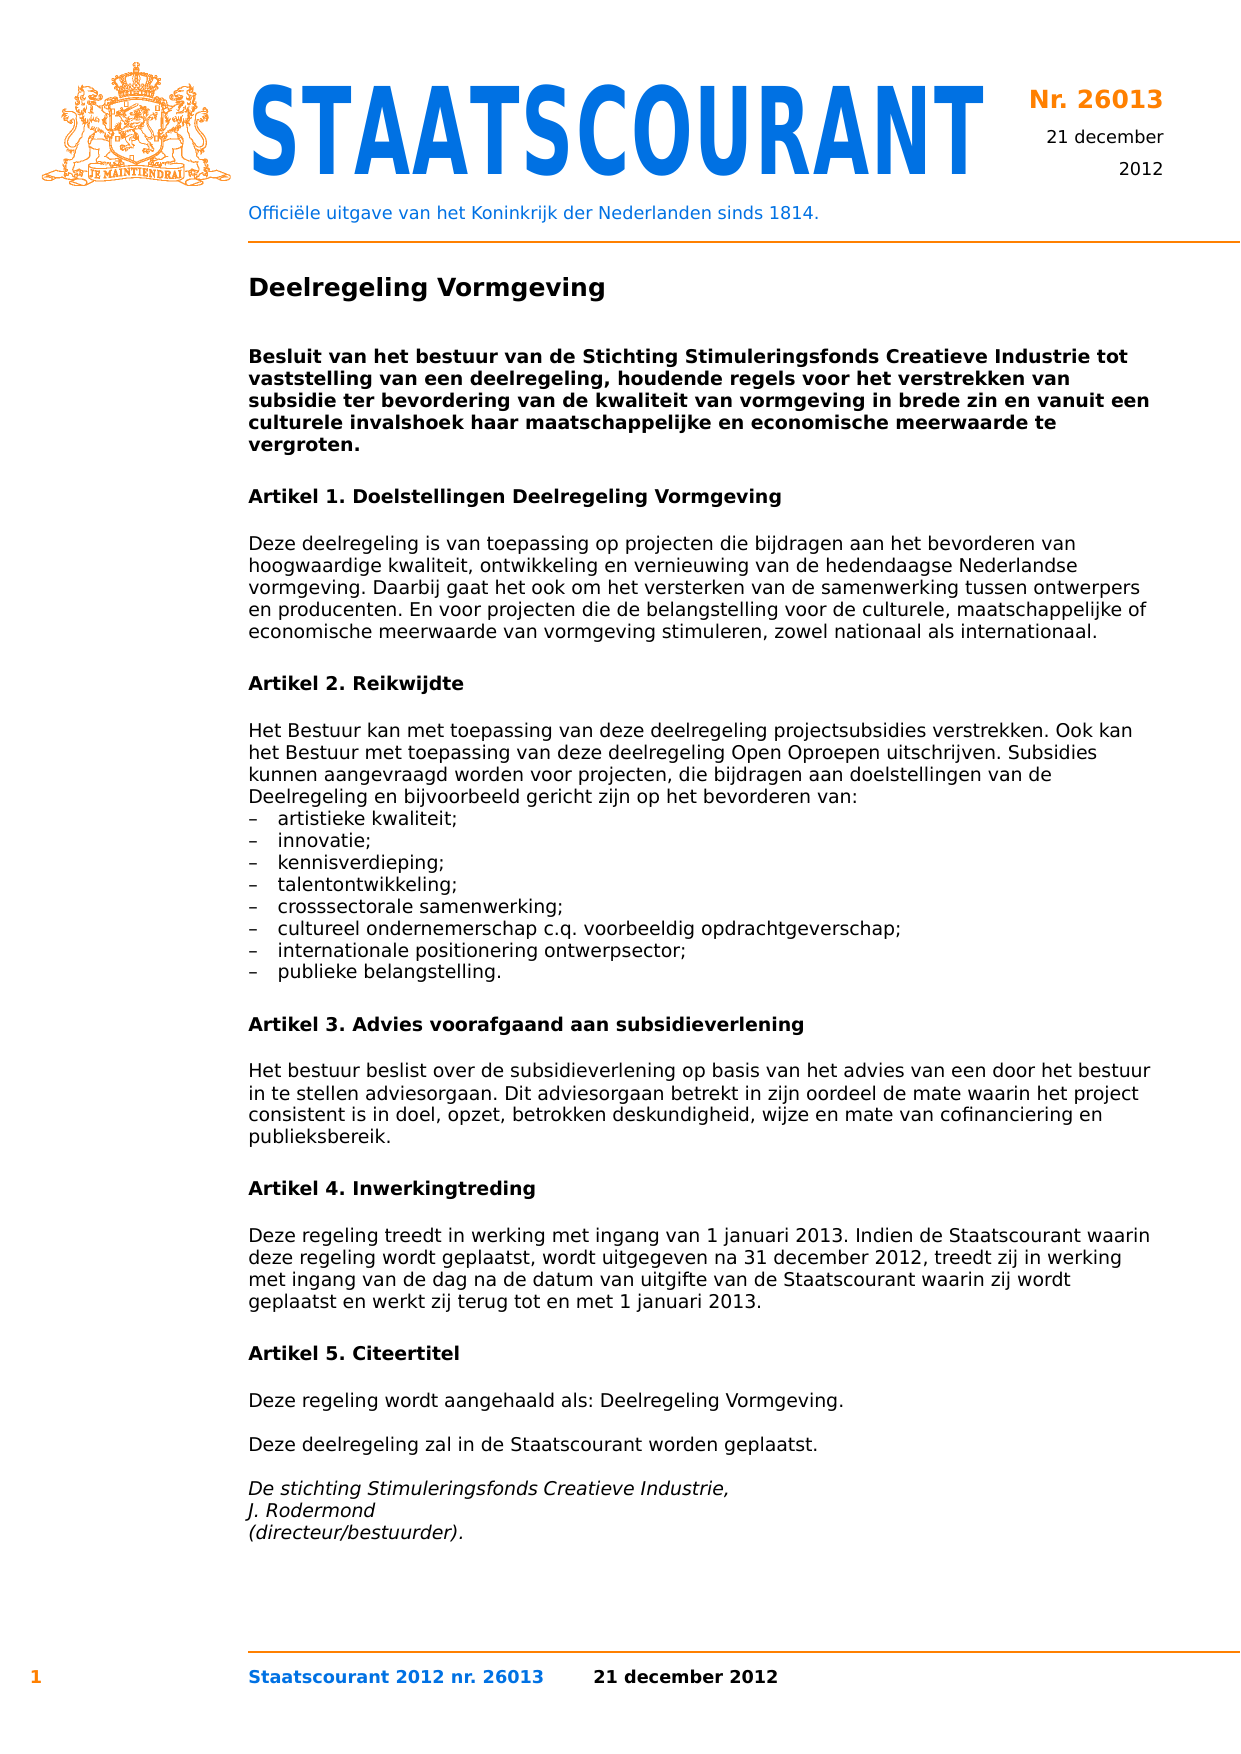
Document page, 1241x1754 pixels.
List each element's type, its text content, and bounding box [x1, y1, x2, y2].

text – talentontwikkeling; [248, 873, 1163, 896]
subtitle Artikel 3. Advies voorafgaand aan subsidieverlening [248, 1013, 1163, 1035]
text – innovatie; [248, 829, 1163, 852]
table_cell 21 december [998, 121, 1240, 153]
text Het bestuur beslist over de subsidieverlening op basis van het advies van een door het bestuur in te stellen adviesorgaan. Dit adviesorgaan betrekt in zijn oordeel de mate waarin het project consistent is in doel, opzet, betrokken deskundigheid, wijze en mate van cofinanciering en publieksbereik. [248, 1060, 1163, 1148]
text De stichting Stimuleringsfonds Creatieve Industrie, J. Rodermond (directeur/bestuurder). [248, 1478, 1163, 1544]
subtitle Artikel 1. Doelstellingen Deelregeling Vormgeving [248, 486, 1163, 508]
text – crosssectorale samenwerking; [248, 896, 1163, 917]
text – kennisverdieping; [248, 852, 1163, 873]
subtitle Artikel 4. Inwerkingtreding [248, 1178, 1163, 1200]
text Deze deelregeling is van toepassing op projecten die bijdragen aan het bevorderen van hoogwaardige kwaliteit, ontwikkeling en vernieuwing van de hedendaagse Nederlandse vormgeving. Daarbij gaat het ook om het versterken van de samenwerking tussen ontwerpers en producenten. En voor projecten die de belangstelling voor de culturele, maatschappelijke of economische meerwaarde van vormgeving stimuleren, zowel nationaal als internationaal. [248, 533, 1163, 643]
picture [41, 62, 231, 186]
text – artistieke kwaliteit; [248, 808, 1163, 829]
text – internationale positionering ontwerpsector; [248, 939, 1163, 961]
text Deze regeling wordt aangehaald als: Deelregeling Vormgeving. [248, 1390, 1163, 1412]
table_header Nr. 26013 [998, 62, 1240, 121]
text Besluit van het bestuur van de Stichting Stimuleringsfonds Creatieve Industrie tot vaststelling van een deelregeling, houdende regels voor het verstrekken van subsidie ter bevordering van de kwaliteit van vormgeving in brede zin en vanuit een culturele invalshoek haar maatschappelijke en economische meerwaarde te vergroten. [248, 346, 1163, 456]
text Deze deelregeling zal in de Staatscourant worden geplaatst. [248, 1434, 1163, 1456]
text Deze regeling treedt in werking met ingang van 1 januari 2013. Indien de Staatscourant waarin deze regeling wordt geplaatst, wordt uitgegeven na 31 december 2012, treedt zij in werking met ingang van de dag na de datum van uitgifte van de Staatscourant waarin zij wordt geplaatst en werkt zij terug tot en met 1 januari 2013. [248, 1225, 1163, 1313]
subtitle Artikel 5. Citeertitel [248, 1343, 1163, 1365]
table_header STAATSCOURANT [248, 62, 998, 203]
table_header [25, 62, 248, 241]
table_cell Officiële uitgave van het Koninkrijk der Nederlanden sinds 1814. [248, 203, 1240, 241]
subtitle Deelregeling Vormgeving [248, 273, 1163, 302]
text Het Bestuur kan met toepassing van deze deelregeling projectsubsidies verstrekken. Ook kan het Bestuur met toepassing van deze deelregeling Open Oproepen uitschrijven. Subsidies kunnen aangevraagd worden voor projecten, die bijdragen aan doelstellingen van de Deelregeling en bijvoorbeeld gericht zijn op het bevorderen van: [248, 720, 1163, 808]
subtitle Artikel 2. Reikwijdte [248, 673, 1163, 695]
text – cultureel ondernemerschap c.q. voorbeeldig opdrachtgeverschap; [248, 917, 1163, 939]
table_cell 2012 [998, 153, 1240, 203]
text – publieke belangstelling. [248, 961, 1163, 983]
